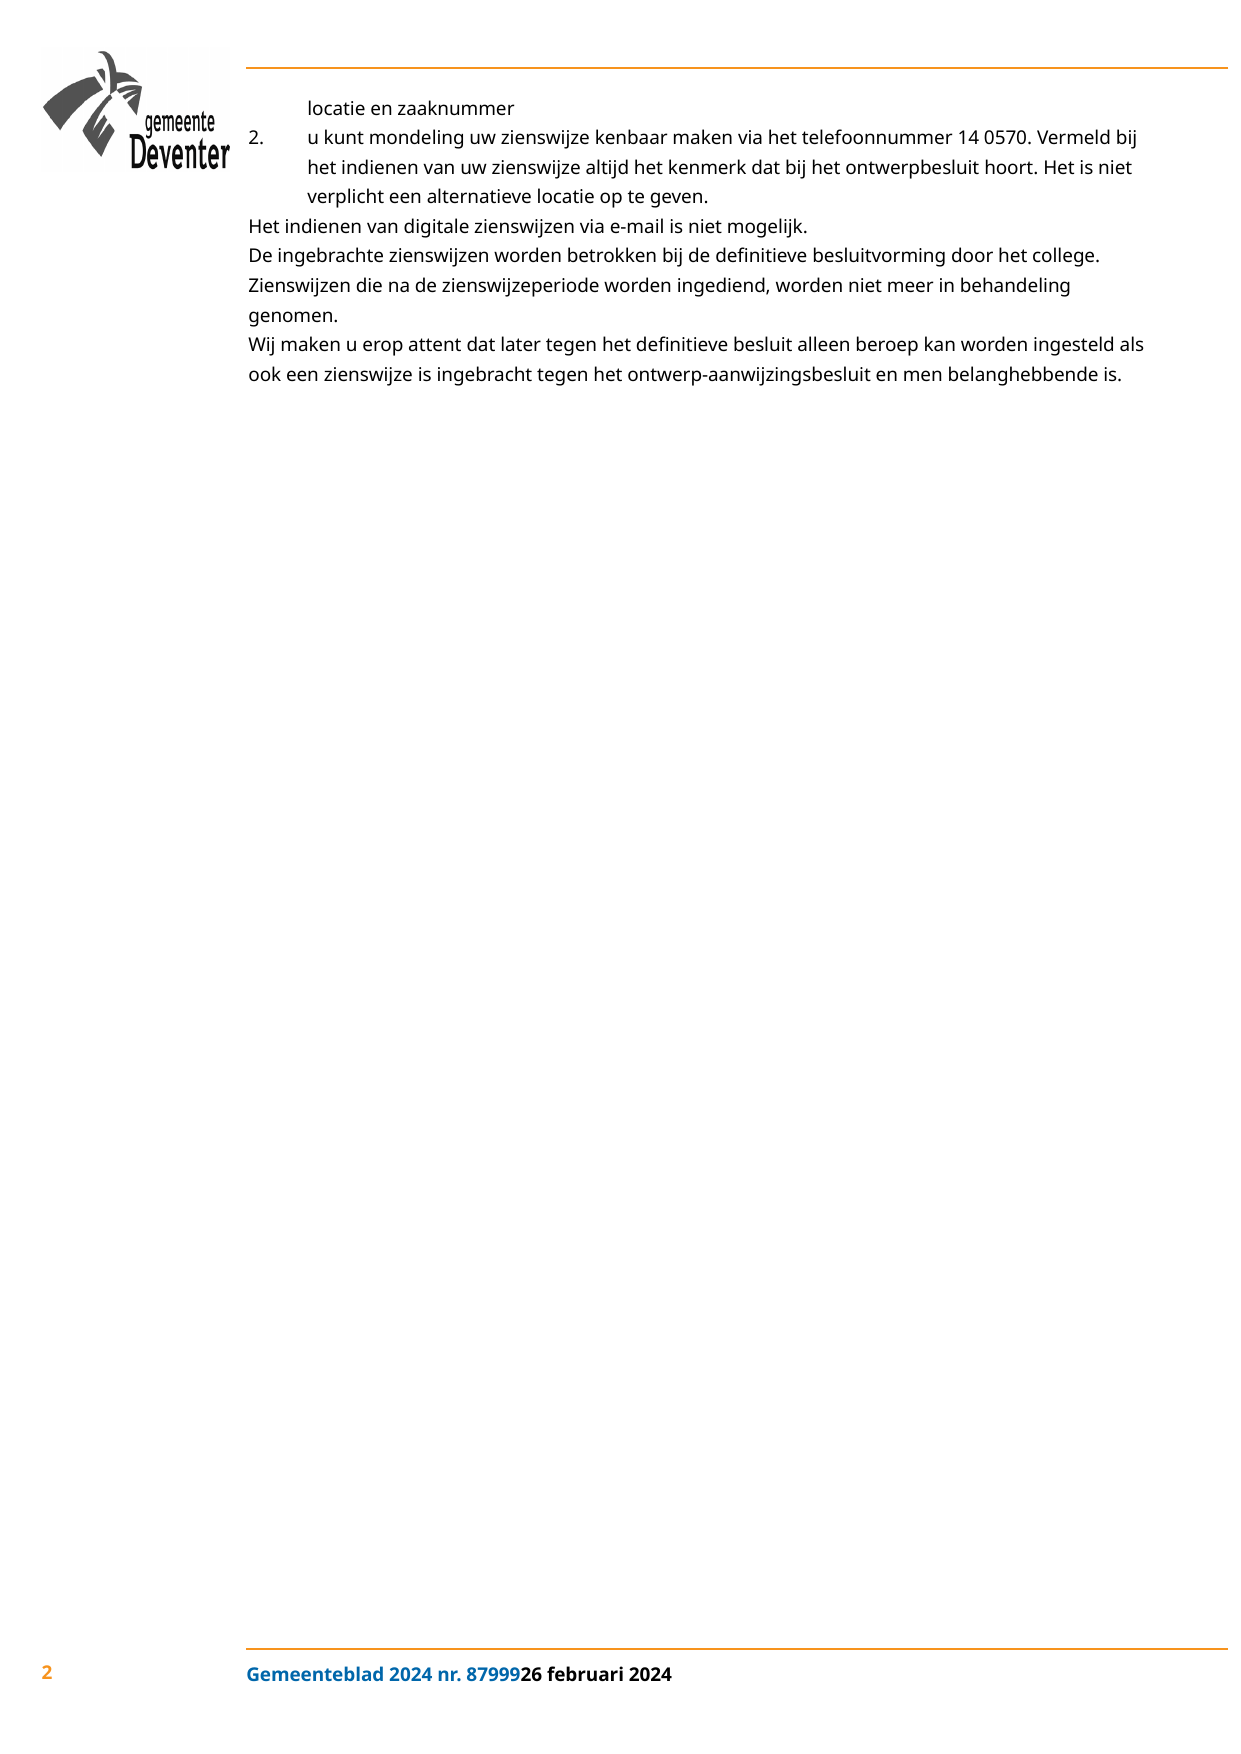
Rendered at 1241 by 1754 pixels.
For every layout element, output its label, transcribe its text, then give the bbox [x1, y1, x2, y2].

picture [41, 47, 231, 172]
list u kunt mondeling uw zienswijze kenbaar maken via het telefoonnummer 14 0570. Vermeld bij het indienen van uw zienswijze altijd het kenmerk dat bij het ontwerpbesluit hoort. Het is niet verplicht een alternatieve locatie op te geven. [248, 124, 1152, 209]
list locatie en zaaknummer [248, 95, 1152, 121]
text Wij maken u erop attent dat later tegen het definitieve besluit alleen beroep kan worden ingesteld als ook een zienswijze is ingebracht tegen het ontwerp-aanwijzingsbesluit en men belanghebbende is. [248, 331, 1152, 387]
text De ingebrachte zienswijzen worden betrokken bij de definitieve besluitvorming door het college. [248, 243, 1152, 268]
text Het indienen van digitale zienswijzen via e-mail is niet mogelijk. [248, 213, 1152, 239]
text Zienswijzen die na de zienswijzeperiode worden ingediend, worden niet meer in behandeling genomen. [248, 272, 1152, 328]
